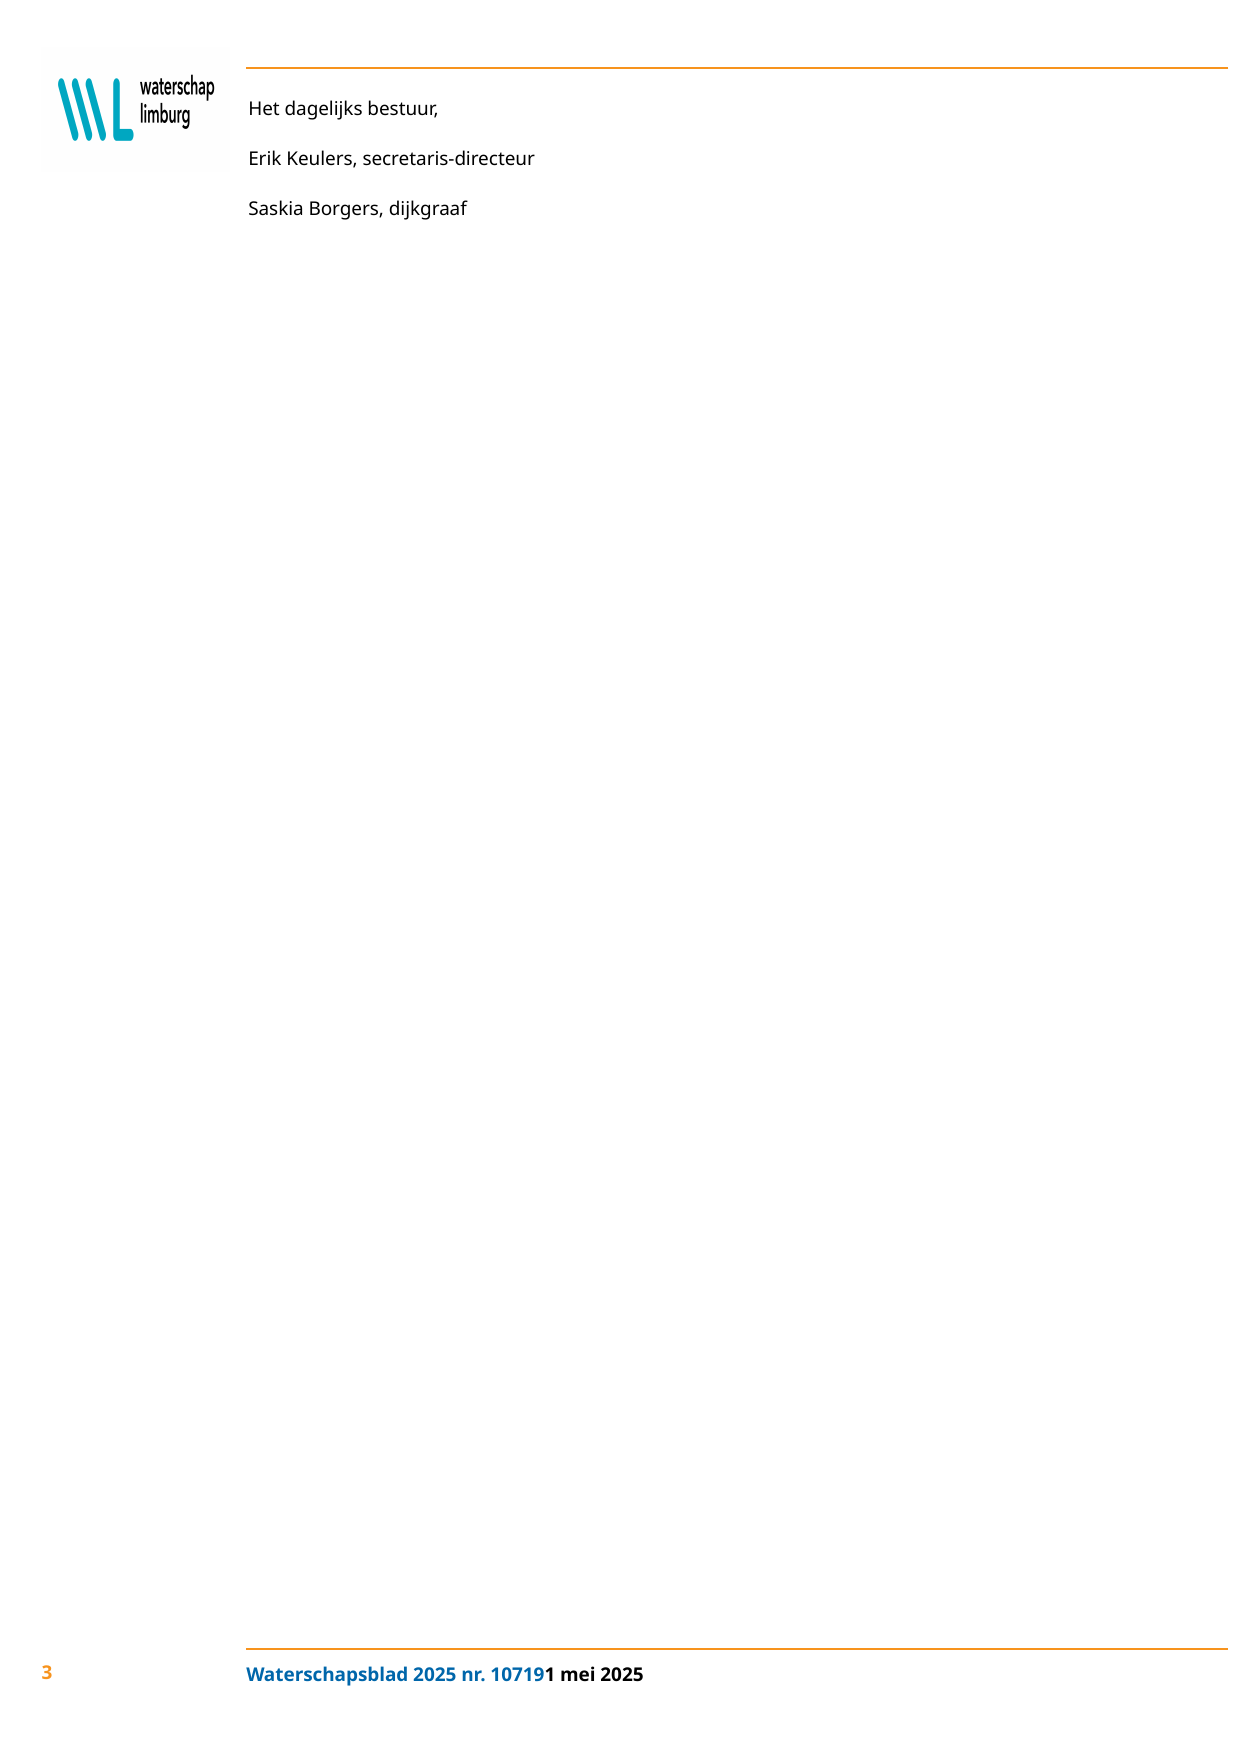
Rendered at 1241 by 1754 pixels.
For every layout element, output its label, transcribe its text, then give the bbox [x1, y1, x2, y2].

text Saskia Borgers, dijkgraaf [248, 196, 1152, 221]
text Het dagelijks bestuur, [248, 95, 1152, 121]
picture [41, 47, 231, 172]
text Erik Keulers, secretaris-directeur [248, 145, 1152, 171]
